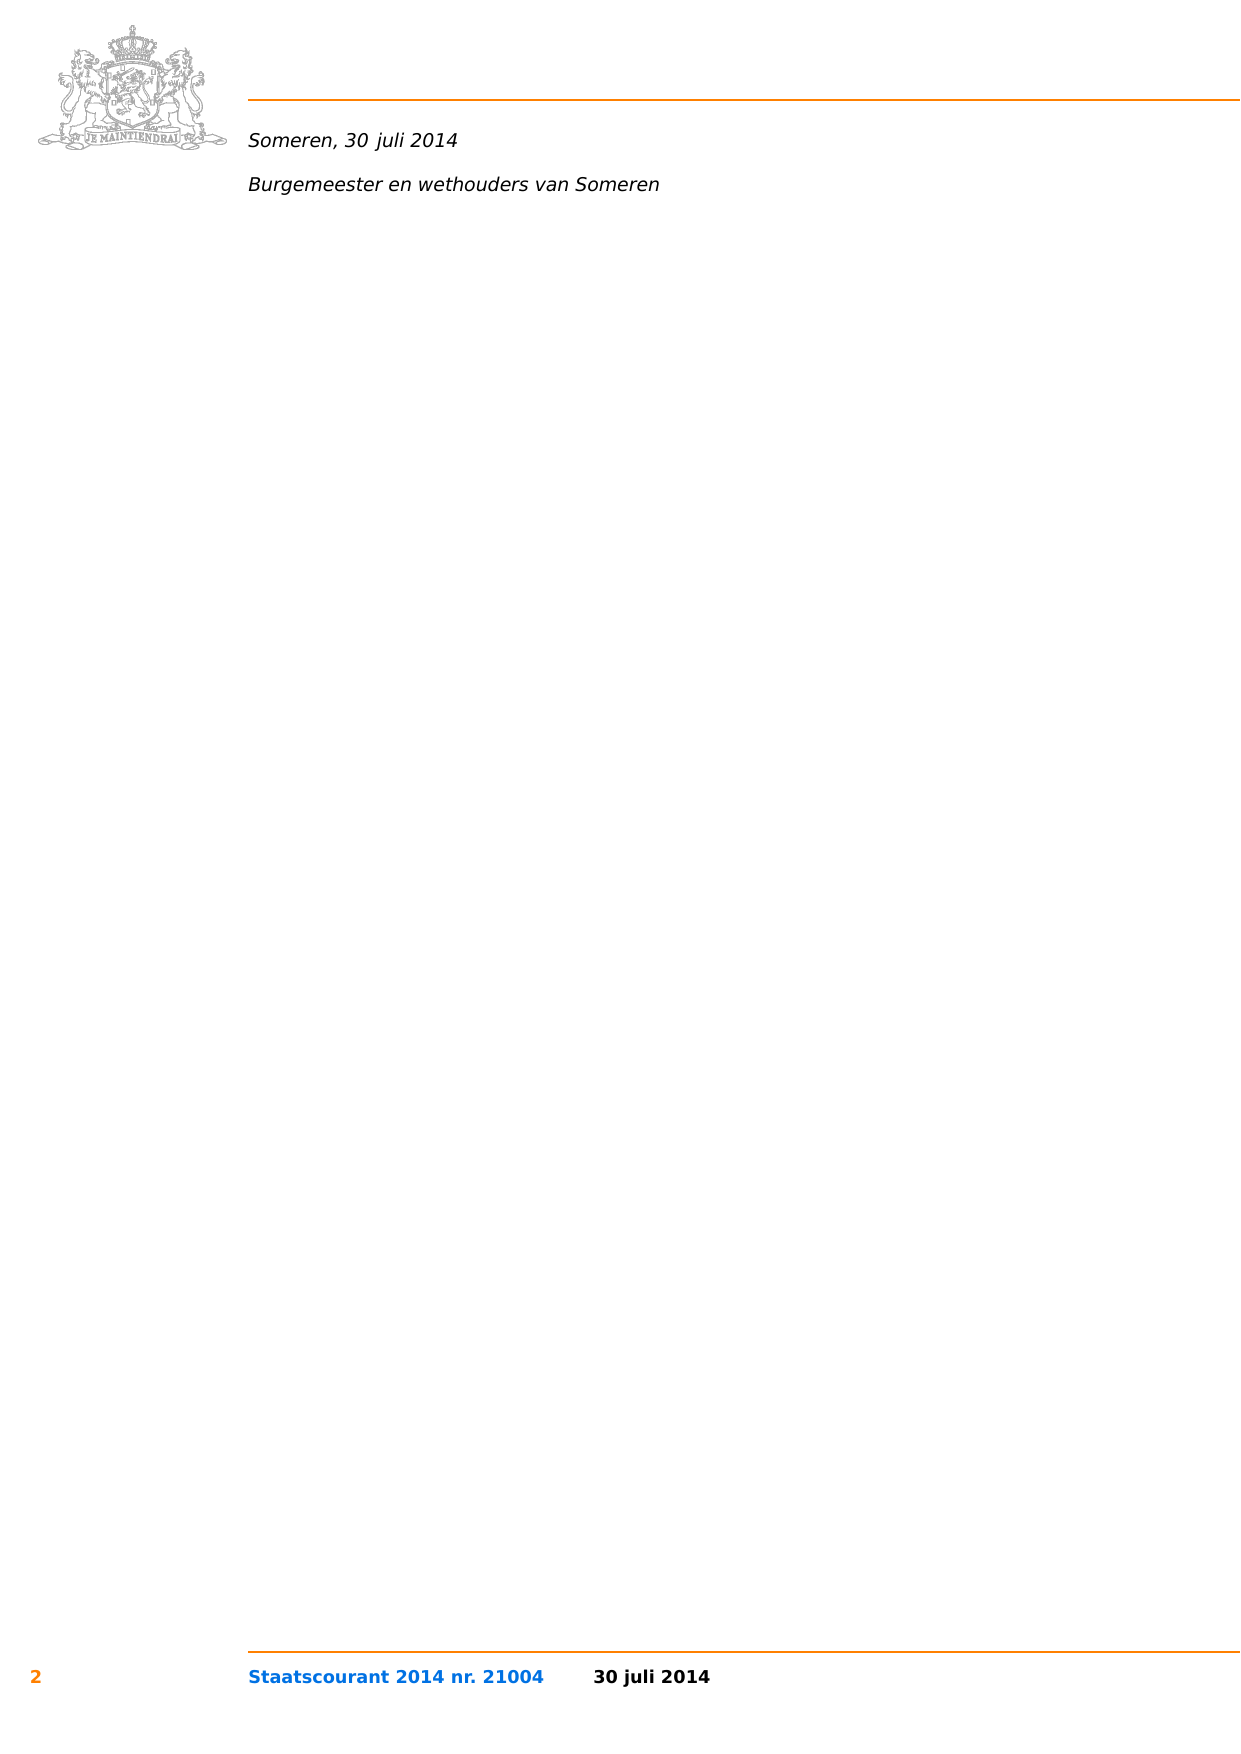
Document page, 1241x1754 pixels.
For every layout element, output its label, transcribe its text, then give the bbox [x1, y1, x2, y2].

text Burgemeester en wethouders van Someren [248, 174, 1163, 196]
picture [38, 25, 227, 150]
text Someren, 30 juli 2014 [248, 130, 1163, 152]
